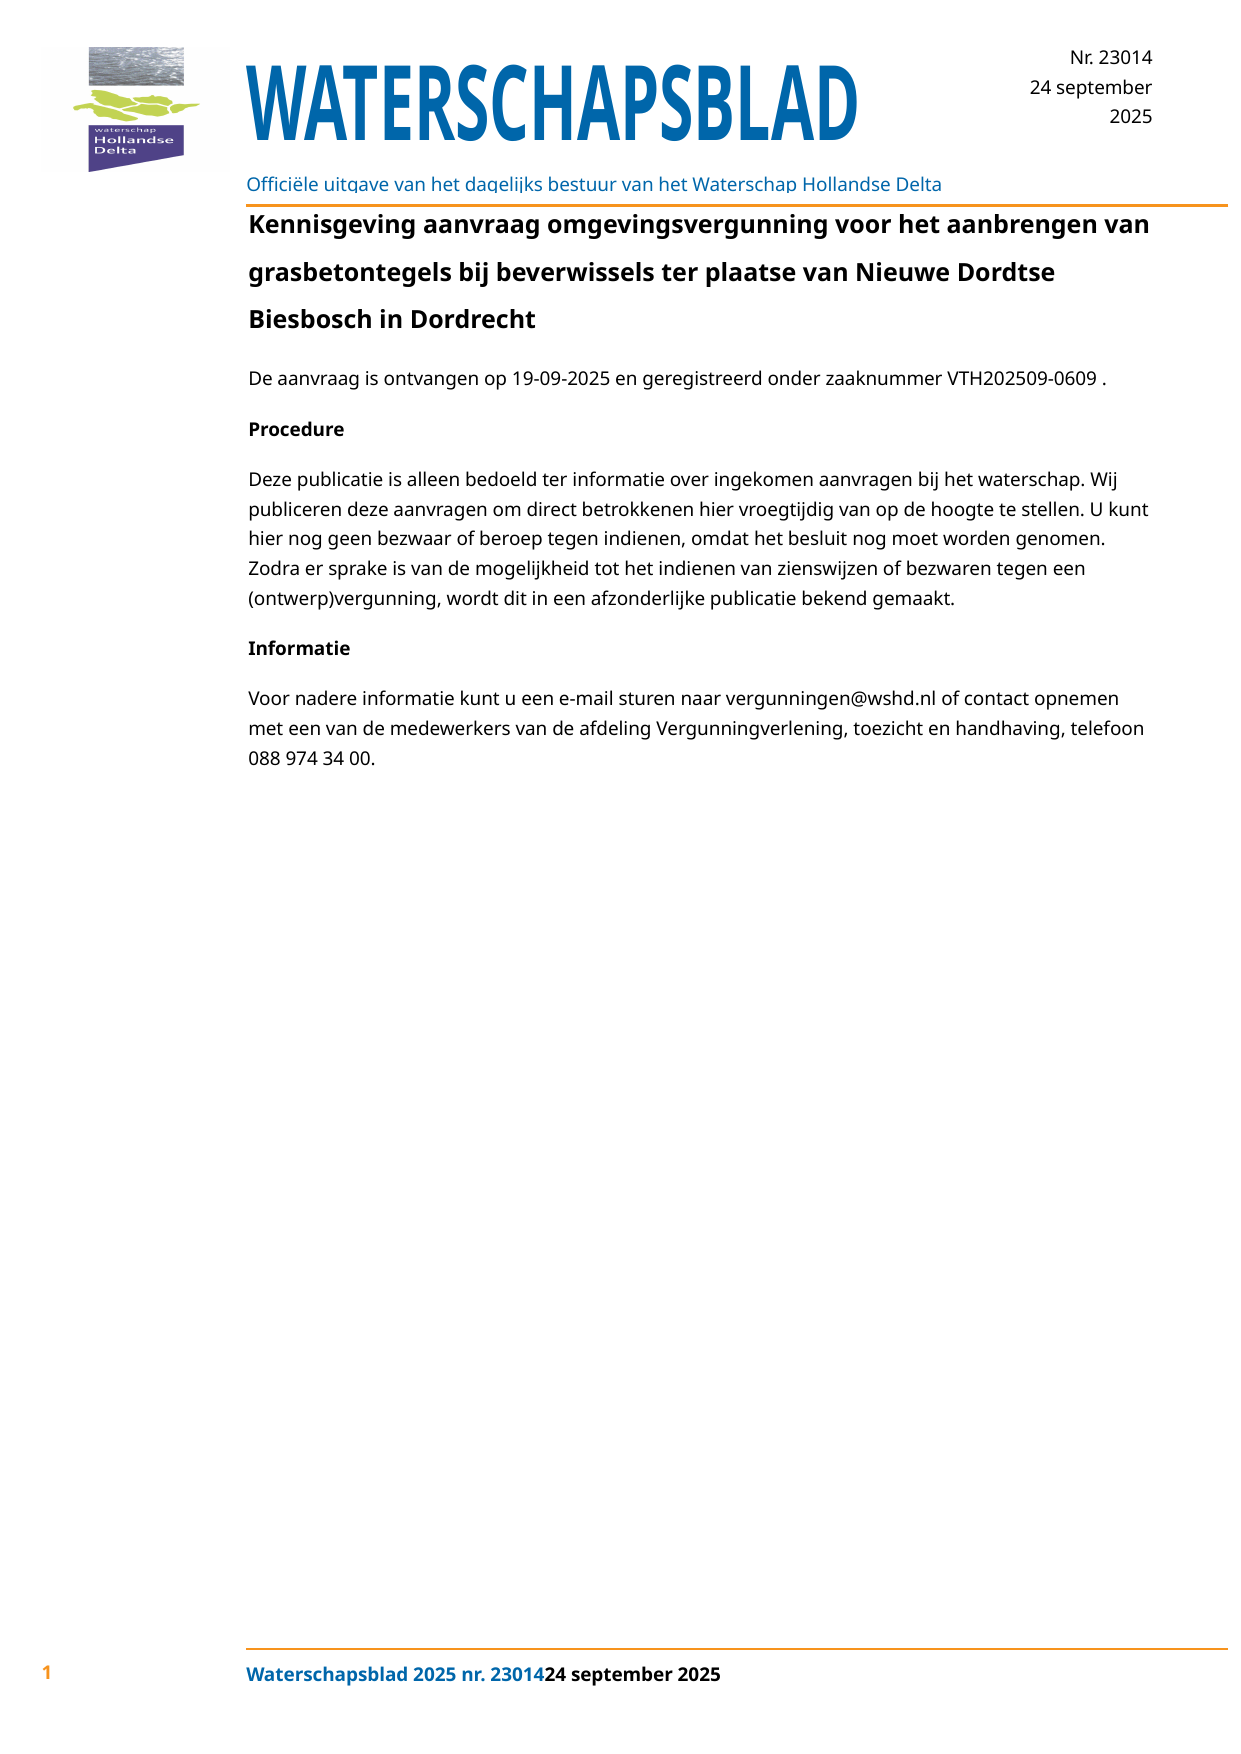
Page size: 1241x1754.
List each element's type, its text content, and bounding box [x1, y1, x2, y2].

text De aanvraag is ontvangen op 19-09-2025 en geregistreerd onder zaaknummer VTH202509-0609 . [248, 366, 1152, 391]
text Voor nadere informatie kunt u een e-mail sturen naar vergunningen@wshd.nl of contact opnemen met een van de medewerkers van de afdeling Vergunningverlening, toezicht en handhaving, telefoon 088 974 34 00. [248, 686, 1152, 770]
picture [41, 47, 231, 172]
text Procedure [248, 416, 1152, 442]
text Kennisgeving aanvraag omgevingsvergunning voor het aanbrengen van grasbetontegels bij beverwissels ter plaatse van Nieuwe Dordtse Biesbosch in Dordrecht [248, 207, 1152, 336]
text Informatie [248, 635, 1152, 661]
text Deze publicatie is alleen bedoeld ter informatie over ingekomen aanvragen bij het waterschap. Wij publiceren deze aanvragen om direct betrokkenen hier vroegtijdig van op de hoogte te stellen. U kunt hier nog geen bezwaar of beroep tegen indienen, omdat het besluit nog moet worden genomen. Zodra er sprake is van de mogelijkheid tot het indienen van zienswijzen of bezwaren tegen een (ontwerp)vergunning, wordt dit in een afzonderlijke publicatie bekend gemaakt. [248, 466, 1152, 610]
